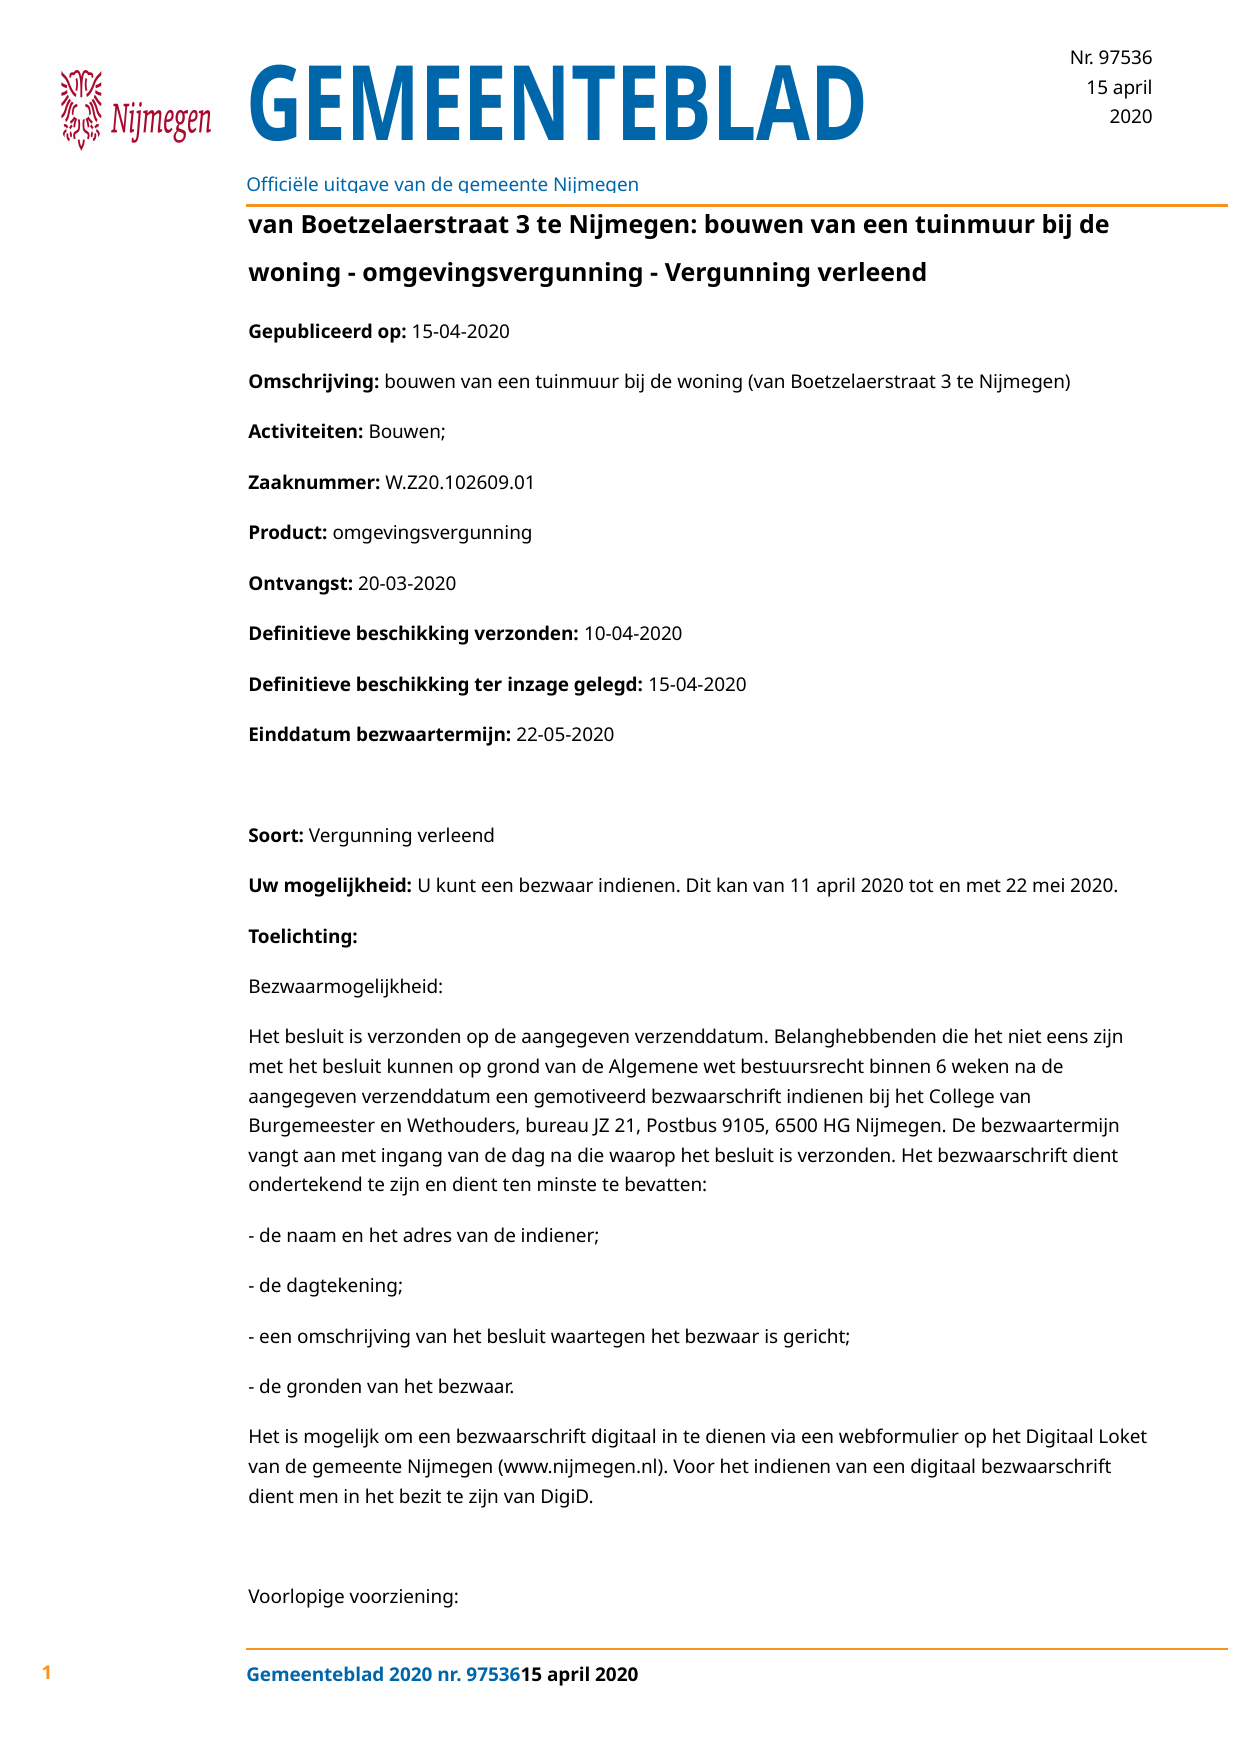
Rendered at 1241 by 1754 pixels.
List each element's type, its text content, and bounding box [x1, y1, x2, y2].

text Uw mogelijkheid: U kunt een bezwaar indienen. Dit kan van 11 april 2020 tot en met 22 mei 2020. [248, 872, 1152, 898]
text van Boetzelaerstraat 3 te Nijmegen: bouwen van een tuinmuur bij de woning - omgevingsvergunning - Vergunning verleend [248, 207, 1152, 288]
text Einddatum bezwaartermijn: 22-05-2020 [248, 721, 1152, 747]
text - de gronden van het bezwaar. [248, 1373, 1152, 1399]
text Bezwaarmogelijkheid: [248, 973, 1152, 999]
text Zaaknummer: W.Z20.102609.01 [248, 469, 1152, 495]
text - een omschrijving van het besluit waartegen het bezwaar is gericht; [248, 1323, 1152, 1349]
text Ontvangst: 20-03-2020 [248, 570, 1152, 596]
text - de naam en het adres van de indiener; [248, 1222, 1152, 1248]
text Gepubliceerd op: 15-04-2020 [248, 318, 1152, 344]
text Product: omgevingsvergunning [248, 519, 1152, 545]
text Activiteiten: Bouwen; [248, 419, 1152, 444]
text Omschrijving: bouwen van een tuinmuur bij de woning (van Boetzelaerstraat 3 te Nijmegen) [248, 368, 1152, 394]
text Toelichting: [248, 923, 1152, 949]
text Het is mogelijk om een bezwaarschrift digitaal in te dienen via een webformulier op het Digitaal Loket van de gemeente Nijmegen (www.nijmegen.nl). Voor het indienen van een digitaal bezwaarschrift dient men in het bezit te zijn van DigiD. [248, 1424, 1152, 1509]
text Het besluit is verzonden op de aangegeven verzenddatum. Belanghebbenden die het niet eens zijn met het besluit kunnen op grond van de Algemene wet bestuursrecht binnen 6 weken na de aangegeven verzenddatum een gemotiveerd bezwaarschrift indienen bij het College van Burgemeester en Wethouders, bureau JZ 21, Postbus 9105, 6500 HG Nijmegen. De bezwaartermijn vangt aan met ingang van de dag na die waarop het besluit is verzonden. Het bezwaarschrift dient ondertekend te zijn en dient ten minste te bevatten: [248, 1024, 1152, 1197]
text Soort: Vergunning verleend [248, 822, 1152, 848]
text Definitieve beschikking verzonden: 10-04-2020 [248, 620, 1152, 646]
text - de dagtekening; [248, 1272, 1152, 1298]
picture [41, 47, 231, 172]
text Voorlopige voorziening: [248, 1584, 1152, 1609]
text Definitieve beschikking ter inzage gelegd: 15-04-2020 [248, 671, 1152, 697]
